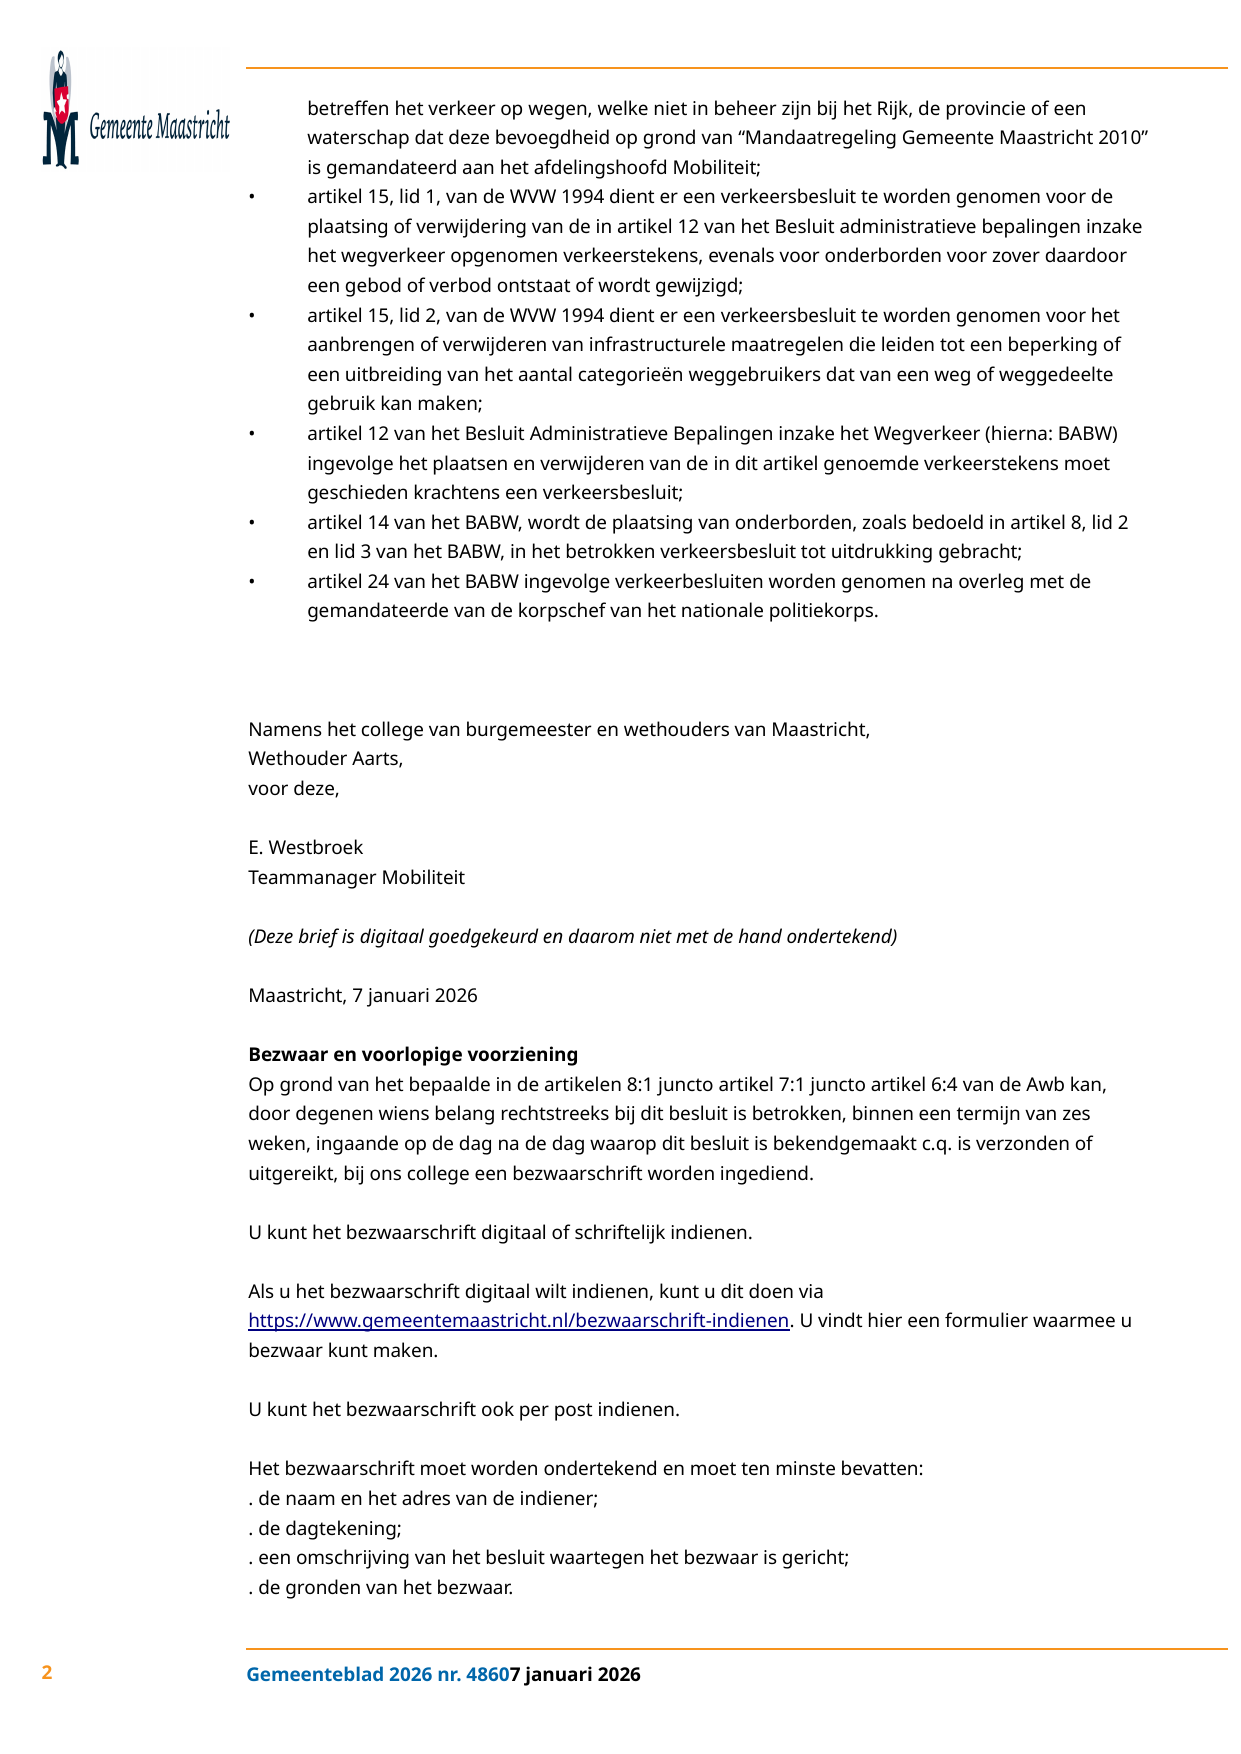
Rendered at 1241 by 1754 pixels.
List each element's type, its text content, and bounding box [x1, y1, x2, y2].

text Bezwaar en voorlopige voorziening [248, 1041, 1152, 1067]
list artikel 14 van het BABW, wordt de plaatsing van onderborden, zoals bedoeld in artikel 8, lid 2 en lid 3 van het BABW, in het betrokken verkeersbesluit tot uitdrukking gebracht; [248, 509, 1152, 564]
text (Deze brief is digitaal goedgekeurd en daarom niet met de hand ondertekend) [248, 923, 1152, 949]
text . een omschrijving van het besluit waartegen het bezwaar is gericht; [248, 1544, 1152, 1570]
picture [41, 47, 231, 172]
text voor deze, [248, 775, 1152, 801]
text U kunt het bezwaarschrift ook per post indienen. [248, 1396, 1152, 1422]
text Op grond van het bepaalde in de artikelen 8:1 juncto artikel 7:1 juncto artikel 6:4 van de Awb kan, door degenen wiens belang rechtstreeks bij dit besluit is betrokken, binnen een termijn van zes weken, ingaande op de dag na de dag waarop dit besluit is bekendgemaakt c.q. is verzonden of uitgereikt, bij ons college een bezwaarschrift worden ingediend. [248, 1071, 1152, 1186]
text Teammanager Mobiliteit [248, 864, 1152, 890]
text Als u het bezwaarschrift digitaal wilt indienen, kunt u dit doen via https://www.gemeentemaastricht.nl/bezwaarschrift-indienen. U vindt hier een formulier waarmee u bezwaar kunt maken. [248, 1278, 1152, 1363]
text E. Westbroek [248, 834, 1152, 860]
list artikel 15, lid 2, van de WVW 1994 dient er een verkeersbesluit te worden genomen voor het aanbrengen of verwijderen van infrastructurele maatregelen die leiden tot een beperking of een uitbreiding van het aantal categorieën weggebruikers dat van een weg of weggedeelte gebruik kan maken; [248, 302, 1152, 416]
text Maastricht, 7 januari 2026 [248, 982, 1152, 1008]
text . de gronden van het bezwaar. [248, 1574, 1152, 1600]
list artikel 15, lid 1, van de WVW 1994 dient er een verkeersbesluit te worden genomen voor de plaatsing of verwijdering van de in artikel 12 van het Besluit administratieve bepalingen inzake het wegverkeer opgenomen verkeerstekens, evenals voor onderborden voor zover daardoor een gebod of verbod ontstaat of wordt gewijzigd; [248, 183, 1152, 298]
list artikel 12 van het Besluit Administratieve Bepalingen inzake het Wegverkeer (hierna: BABW) ingevolge het plaatsen en verwijderen van de in dit artikel genoemde verkeerstekens moet geschieden krachtens een verkeersbesluit; [248, 420, 1152, 505]
text U kunt het bezwaarschrift digitaal of schriftelijk indienen. [248, 1219, 1152, 1245]
text Namens het college van burgemeester en wethouders van Maastricht, [248, 716, 1152, 742]
text Wethouder Aarts, [248, 746, 1152, 771]
text Het bezwaarschrift moet worden ondertekend en moet ten minste bevatten: [248, 1456, 1152, 1481]
list betreffen het verkeer op wegen, welke niet in beheer zijn bij het Rijk, de provincie of een waterschap dat deze bevoegdheid op grond van “Mandaatregeling Gemeente Maastricht 2010” is gemandateerd aan het afdelingshoofd Mobiliteit; [248, 95, 1152, 180]
list artikel 24 van het BABW ingevolge verkeerbesluiten worden genomen na overleg met de gemandateerde van de korpschef van het nationale politiekorps. [248, 568, 1152, 623]
text . de dagtekening; [248, 1515, 1152, 1541]
text . de naam en het adres van de indiener; [248, 1485, 1152, 1511]
